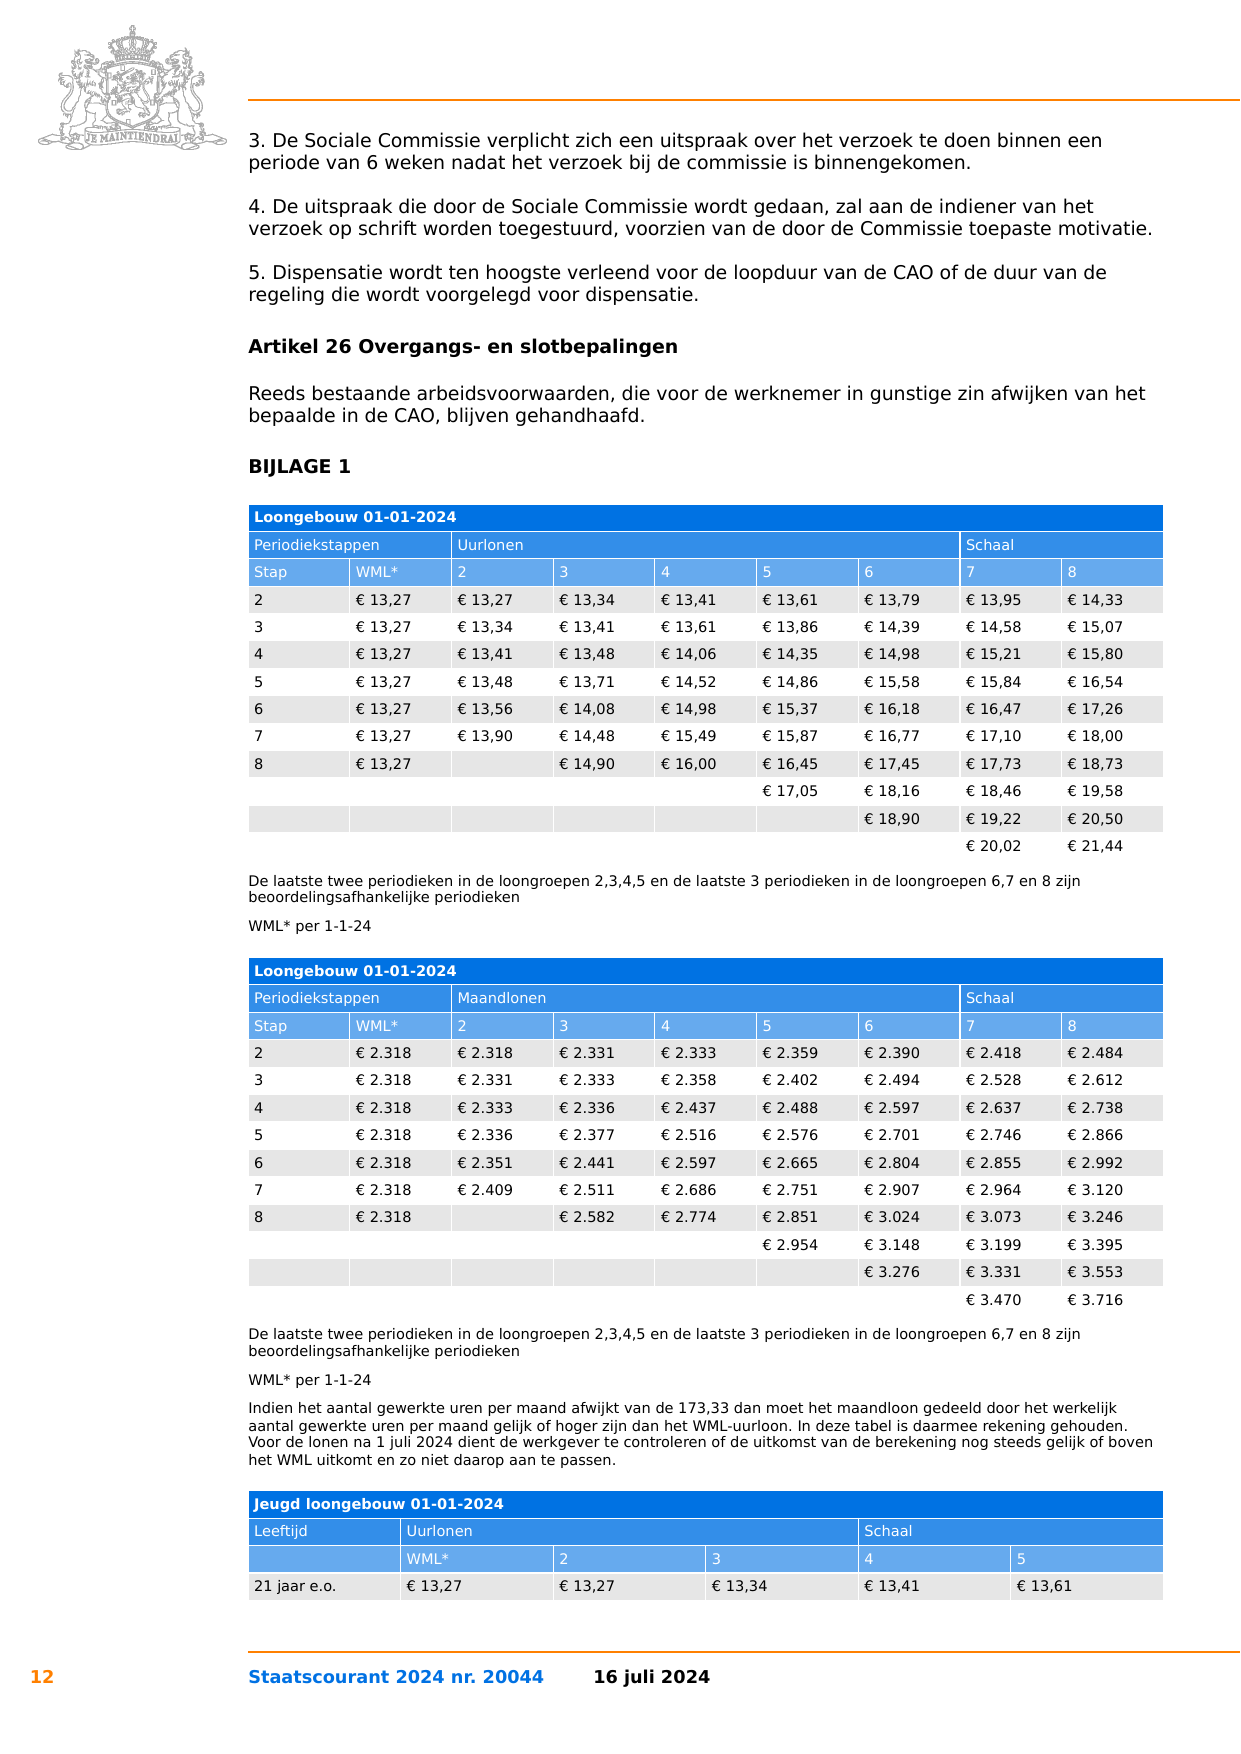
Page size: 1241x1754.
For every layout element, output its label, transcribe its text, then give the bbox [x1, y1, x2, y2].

table_cell € 13,41 [859, 1574, 1010, 1600]
table_cell [350, 779, 451, 805]
table_cell € 16,54 [1062, 669, 1163, 695]
table_cell [249, 1259, 349, 1286]
table_cell € 16,45 [757, 751, 858, 777]
table_cell € 15,49 [655, 724, 756, 750]
table_cell € 2.964 [961, 1177, 1061, 1203]
table_cell [452, 833, 553, 859]
table_cell 8 [1062, 1013, 1163, 1039]
table_cell [757, 806, 858, 832]
table_cell € 2.855 [961, 1150, 1061, 1176]
table_cell € 13,27 [350, 614, 451, 640]
table_header Jeugd loongebouw 01-01-2024 [249, 1491, 1163, 1518]
table_cell [554, 806, 654, 832]
table_cell € 18,46 [961, 779, 1061, 805]
table_cell € 2.441 [554, 1150, 654, 1176]
table_header Loongebouw 01-01-2024 [249, 958, 1163, 984]
table_cell € 2.597 [859, 1095, 959, 1121]
table_cell 8 [1062, 559, 1163, 586]
table_cell [452, 1259, 553, 1286]
table_cell [350, 1287, 451, 1313]
table_cell 7 [249, 1177, 349, 1203]
table_cell € 13,71 [554, 669, 654, 695]
table_cell Schaal [859, 1519, 1163, 1545]
table_cell € 2.738 [1062, 1095, 1163, 1121]
table_cell 5 [757, 559, 858, 586]
table_cell € 2.665 [757, 1150, 858, 1176]
table_cell € 2.637 [961, 1095, 1061, 1121]
table_cell € 15,37 [757, 696, 858, 723]
table_cell € 16,00 [655, 751, 756, 777]
table_cell [554, 1287, 654, 1313]
table_cell 6 [249, 1150, 349, 1176]
table_cell € 2.402 [757, 1068, 858, 1094]
table_cell € 2.418 [961, 1040, 1061, 1067]
table_cell € 2.377 [554, 1123, 654, 1149]
table_cell [757, 833, 858, 859]
table_cell Schaal [961, 532, 1163, 558]
table_cell € 2.333 [554, 1068, 654, 1094]
table_cell € 2.484 [1062, 1040, 1163, 1067]
table_cell [859, 1287, 959, 1313]
table_cell € 2.331 [452, 1068, 553, 1094]
table_cell € 16,47 [961, 696, 1061, 723]
text Reeds bestaande arbeidsvoorwaarden, die voor de werknemer in gunstige zin afwijken van het bepaalde in de CAO, blijven gehandhaafd. [248, 382, 1163, 426]
table_cell € 13,48 [452, 669, 553, 695]
table_cell € 2.686 [655, 1177, 756, 1203]
table_cell € 2.409 [452, 1177, 553, 1203]
table_cell € 2.318 [350, 1040, 451, 1067]
table_cell € 13,34 [452, 614, 553, 640]
table_cell € 13,27 [350, 669, 451, 695]
table_cell € 2.804 [859, 1150, 959, 1176]
table_cell 4 [249, 641, 349, 668]
table_cell De laatste twee periodieken in de loongroepen 2,3,4,5 en de laatste 3 periodieken in de loongroepen 6,7 en 8 zijn beoordelingsafhankelijke periodieken WML* per 1-1-24 [248, 861, 1163, 935]
table_cell € 17,45 [859, 751, 959, 777]
table_cell € 17,05 [757, 779, 858, 805]
table_cell € 2.866 [1062, 1123, 1163, 1149]
table_cell [655, 806, 756, 832]
table_cell Periodiekstappen [249, 532, 451, 558]
table_cell € 2.318 [350, 1068, 451, 1094]
table_cell Stap [249, 1013, 349, 1039]
table_cell € 2.318 [350, 1123, 451, 1149]
table_cell € 14,06 [655, 641, 756, 668]
table_cell € 13,61 [655, 614, 756, 640]
table_cell € 2.528 [961, 1068, 1061, 1094]
table_cell 6 [249, 696, 349, 723]
table_cell € 14,39 [859, 614, 959, 640]
table_cell [859, 833, 959, 859]
table_cell 6 [859, 559, 959, 586]
table_cell [249, 1287, 349, 1313]
table_cell [249, 833, 349, 859]
table_cell 3 [249, 614, 349, 640]
table_cell € 13,27 [350, 724, 451, 750]
table_cell 3 [554, 1013, 654, 1039]
table_cell 2 [554, 1546, 705, 1572]
table_cell € 18,00 [1062, 724, 1163, 750]
table_cell [350, 833, 451, 859]
table_cell € 2.333 [452, 1095, 553, 1121]
table_cell € 2.992 [1062, 1150, 1163, 1176]
subtitle Artikel 26 Overgangs- en slotbepalingen [248, 336, 1163, 357]
table_cell € 13,86 [757, 614, 858, 640]
table_cell € 17,10 [961, 724, 1061, 750]
table_cell € 3.331 [961, 1259, 1061, 1286]
table_cell € 19,58 [1062, 779, 1163, 805]
table_cell [655, 833, 756, 859]
table_cell 7 [249, 724, 349, 750]
table_cell € 2.751 [757, 1177, 858, 1203]
table_cell 2 [249, 587, 349, 613]
table_cell 8 [249, 1205, 349, 1231]
table_cell € 2.582 [554, 1205, 654, 1231]
table_cell € 2.612 [1062, 1068, 1163, 1094]
table_cell 4 [655, 1013, 756, 1039]
table_cell € 2.576 [757, 1123, 858, 1149]
table_cell [452, 1232, 553, 1258]
table_cell 2 [452, 1013, 553, 1039]
table_cell 4 [655, 559, 756, 586]
table_cell WML* [350, 1013, 451, 1039]
table_cell € 13,27 [554, 1574, 705, 1600]
table_cell [452, 1287, 553, 1313]
table_cell [554, 1259, 654, 1286]
table_cell € 2.907 [859, 1177, 959, 1203]
table_cell [249, 779, 349, 805]
table_cell [655, 779, 756, 805]
table_cell [554, 1232, 654, 1258]
table_cell € 14,58 [961, 614, 1061, 640]
table_cell € 3.716 [1062, 1287, 1163, 1313]
table_cell [452, 779, 553, 805]
table_cell € 18,90 [859, 806, 959, 832]
table_cell € 13,95 [961, 587, 1061, 613]
table_cell [350, 1232, 451, 1258]
table_cell € 14,90 [554, 751, 654, 777]
table_cell 7 [961, 559, 1061, 586]
table_cell € 16,77 [859, 724, 959, 750]
table_cell Schaal [961, 985, 1163, 1012]
table_cell € 20,50 [1062, 806, 1163, 832]
table_cell 6 [859, 1013, 959, 1039]
table_cell WML* [401, 1546, 553, 1572]
table_cell € 13,27 [350, 751, 451, 777]
table_cell 4 [859, 1546, 1010, 1572]
table_cell [554, 779, 654, 805]
table_cell € 2.318 [350, 1205, 451, 1231]
table_cell € 13,61 [1011, 1574, 1163, 1600]
text 4. De uitspraak die door de Sociale Commissie wordt gedaan, zal aan de indiener van het verzoek op schrift worden toegestuurd, voorzien van de door de Commissie toepaste motivatie. [248, 196, 1163, 240]
table_cell [655, 1259, 756, 1286]
table_cell € 3.470 [961, 1287, 1061, 1313]
table_cell 5 [249, 1123, 349, 1149]
table_cell De laatste twee periodieken in de loongroepen 2,3,4,5 en de laatste 3 periodieken in de loongroepen 6,7 en 8 zijn beoordelingsafhankelijke periodieken WML* per 1-1-24 Indien het aantal gewerkte uren per maand afwijkt van de 173,33 dan moet het maandloon gedeeld door het werkelijk aantal gewerkte uren per maand gelijk of hoger zijn dan het WML-uurloon. In deze tabel is daarmee rekening gehouden. Voor de lonen na 1 juli 2024 dient de werkgever te controleren of de uitkomst van de berekening nog steeds gelijk of boven het WML uitkomt en zo niet daarop aan te passen. [248, 1314, 1163, 1468]
table_cell € 3.199 [961, 1232, 1061, 1258]
table_cell € 13,27 [350, 696, 451, 723]
table_cell [655, 1287, 756, 1313]
table_cell € 2.318 [350, 1095, 451, 1121]
table_cell € 13,90 [452, 724, 553, 750]
table_cell Stap [249, 559, 349, 586]
table_cell € 2.511 [554, 1177, 654, 1203]
table_cell € 2.746 [961, 1123, 1061, 1149]
table_cell Periodiekstappen [249, 985, 451, 1012]
table_cell € 3.024 [859, 1205, 959, 1231]
table_cell 21 jaar e.o. [249, 1574, 400, 1600]
table_cell 3 [706, 1546, 858, 1572]
table_cell € 2.358 [655, 1068, 756, 1094]
text 3. De Sociale Commissie verplicht zich een uitspraak over het verzoek te doen binnen een periode van 6 weken nadat het verzoek bij de commissie is binnengekomen. [248, 130, 1163, 174]
table_cell € 13,34 [554, 587, 654, 613]
table_cell € 13,56 [452, 696, 553, 723]
table_cell € 3.073 [961, 1205, 1061, 1231]
table_cell € 2.488 [757, 1095, 858, 1121]
table_cell [452, 751, 553, 777]
table_cell € 18,73 [1062, 751, 1163, 777]
table_cell WML* [350, 559, 451, 586]
table_cell € 14,48 [554, 724, 654, 750]
table_cell € 2.774 [655, 1205, 756, 1231]
table_cell [757, 1259, 858, 1286]
table_cell € 2.359 [757, 1040, 858, 1067]
table_cell € 13,79 [859, 587, 959, 613]
table_cell 5 [249, 669, 349, 695]
table_cell € 14,86 [757, 669, 858, 695]
table_cell € 2.954 [757, 1232, 858, 1258]
table_cell Uurlonen [401, 1519, 858, 1545]
table_cell € 13,41 [452, 641, 553, 668]
table_cell € 3.246 [1062, 1205, 1163, 1231]
table_cell € 3.276 [859, 1259, 959, 1286]
table_cell € 21,44 [1062, 833, 1163, 859]
table_cell Uurlonen [452, 532, 959, 558]
table_cell [655, 1232, 756, 1258]
table_cell 3 [249, 1068, 349, 1094]
table_cell € 15,58 [859, 669, 959, 695]
table_cell € 3.120 [1062, 1177, 1163, 1203]
table_cell € 18,16 [859, 779, 959, 805]
picture [38, 25, 227, 150]
table_cell € 20,02 [961, 833, 1061, 859]
table_cell [757, 1287, 858, 1313]
subtitle BIJLAGE 1 [248, 456, 1163, 478]
table_cell € 14,35 [757, 641, 858, 668]
table_cell € 14,08 [554, 696, 654, 723]
table_cell € 14,98 [859, 641, 959, 668]
table_cell € 19,22 [961, 806, 1061, 832]
table_cell 4 [249, 1095, 349, 1121]
table_cell [249, 1546, 400, 1572]
table_cell € 15,80 [1062, 641, 1163, 668]
table_cell € 15,21 [961, 641, 1061, 668]
table_cell € 2.333 [655, 1040, 756, 1067]
table_cell € 15,84 [961, 669, 1061, 695]
table_cell 5 [1011, 1546, 1163, 1572]
table_cell € 13,61 [757, 587, 858, 613]
table_cell Leeftijd [249, 1519, 400, 1545]
table_cell 3 [554, 559, 654, 586]
table_cell € 13,27 [350, 587, 451, 613]
table_cell € 13,41 [655, 587, 756, 613]
table_cell € 2.331 [554, 1040, 654, 1067]
table_cell [350, 806, 451, 832]
table_cell € 2.336 [452, 1123, 553, 1149]
table_cell € 15,07 [1062, 614, 1163, 640]
table_cell [249, 1232, 349, 1258]
table_cell Maandlonen [452, 985, 959, 1012]
table_cell € 17,73 [961, 751, 1061, 777]
table_cell € 17,26 [1062, 696, 1163, 723]
table_cell 8 [249, 751, 349, 777]
table_cell [249, 806, 349, 832]
table_cell € 2.701 [859, 1123, 959, 1149]
table_cell 2 [452, 559, 553, 586]
table_cell € 2.494 [859, 1068, 959, 1094]
table_cell € 3.553 [1062, 1259, 1163, 1286]
table_cell 2 [249, 1040, 349, 1067]
table_cell € 13,48 [554, 641, 654, 668]
table_cell € 3.395 [1062, 1232, 1163, 1258]
table_cell € 3.148 [859, 1232, 959, 1258]
table_cell € 14,98 [655, 696, 756, 723]
table_cell € 15,87 [757, 724, 858, 750]
table_cell € 2.597 [655, 1150, 756, 1176]
table_cell € 2.318 [350, 1150, 451, 1176]
table_cell 7 [961, 1013, 1061, 1039]
table_cell [350, 1259, 451, 1286]
table_cell [554, 833, 654, 859]
table_cell [452, 806, 553, 832]
table_cell € 2.390 [859, 1040, 959, 1067]
table_cell € 16,18 [859, 696, 959, 723]
table_cell € 2.851 [757, 1205, 858, 1231]
table_cell € 2.318 [452, 1040, 553, 1067]
table_cell € 14,33 [1062, 587, 1163, 613]
table_cell € 2.351 [452, 1150, 553, 1176]
table_cell [452, 1205, 553, 1231]
table_cell € 13,27 [350, 641, 451, 668]
table_cell € 14,52 [655, 669, 756, 695]
table_cell € 2.437 [655, 1095, 756, 1121]
table_cell € 13,27 [401, 1574, 553, 1600]
table_cell € 13,27 [452, 587, 553, 613]
text 5. Dispensatie wordt ten hoogste verleend voor de loopduur van de CAO of de duur van de regeling die wordt voorgelegd voor dispensatie. [248, 262, 1163, 306]
table_cell € 13,41 [554, 614, 654, 640]
table_cell 5 [757, 1013, 858, 1039]
table_cell € 2.516 [655, 1123, 756, 1149]
table_cell € 2.336 [554, 1095, 654, 1121]
table_cell € 13,34 [706, 1574, 858, 1600]
table_header Loongebouw 01-01-2024 [249, 505, 1163, 531]
table_cell € 2.318 [350, 1177, 451, 1203]
